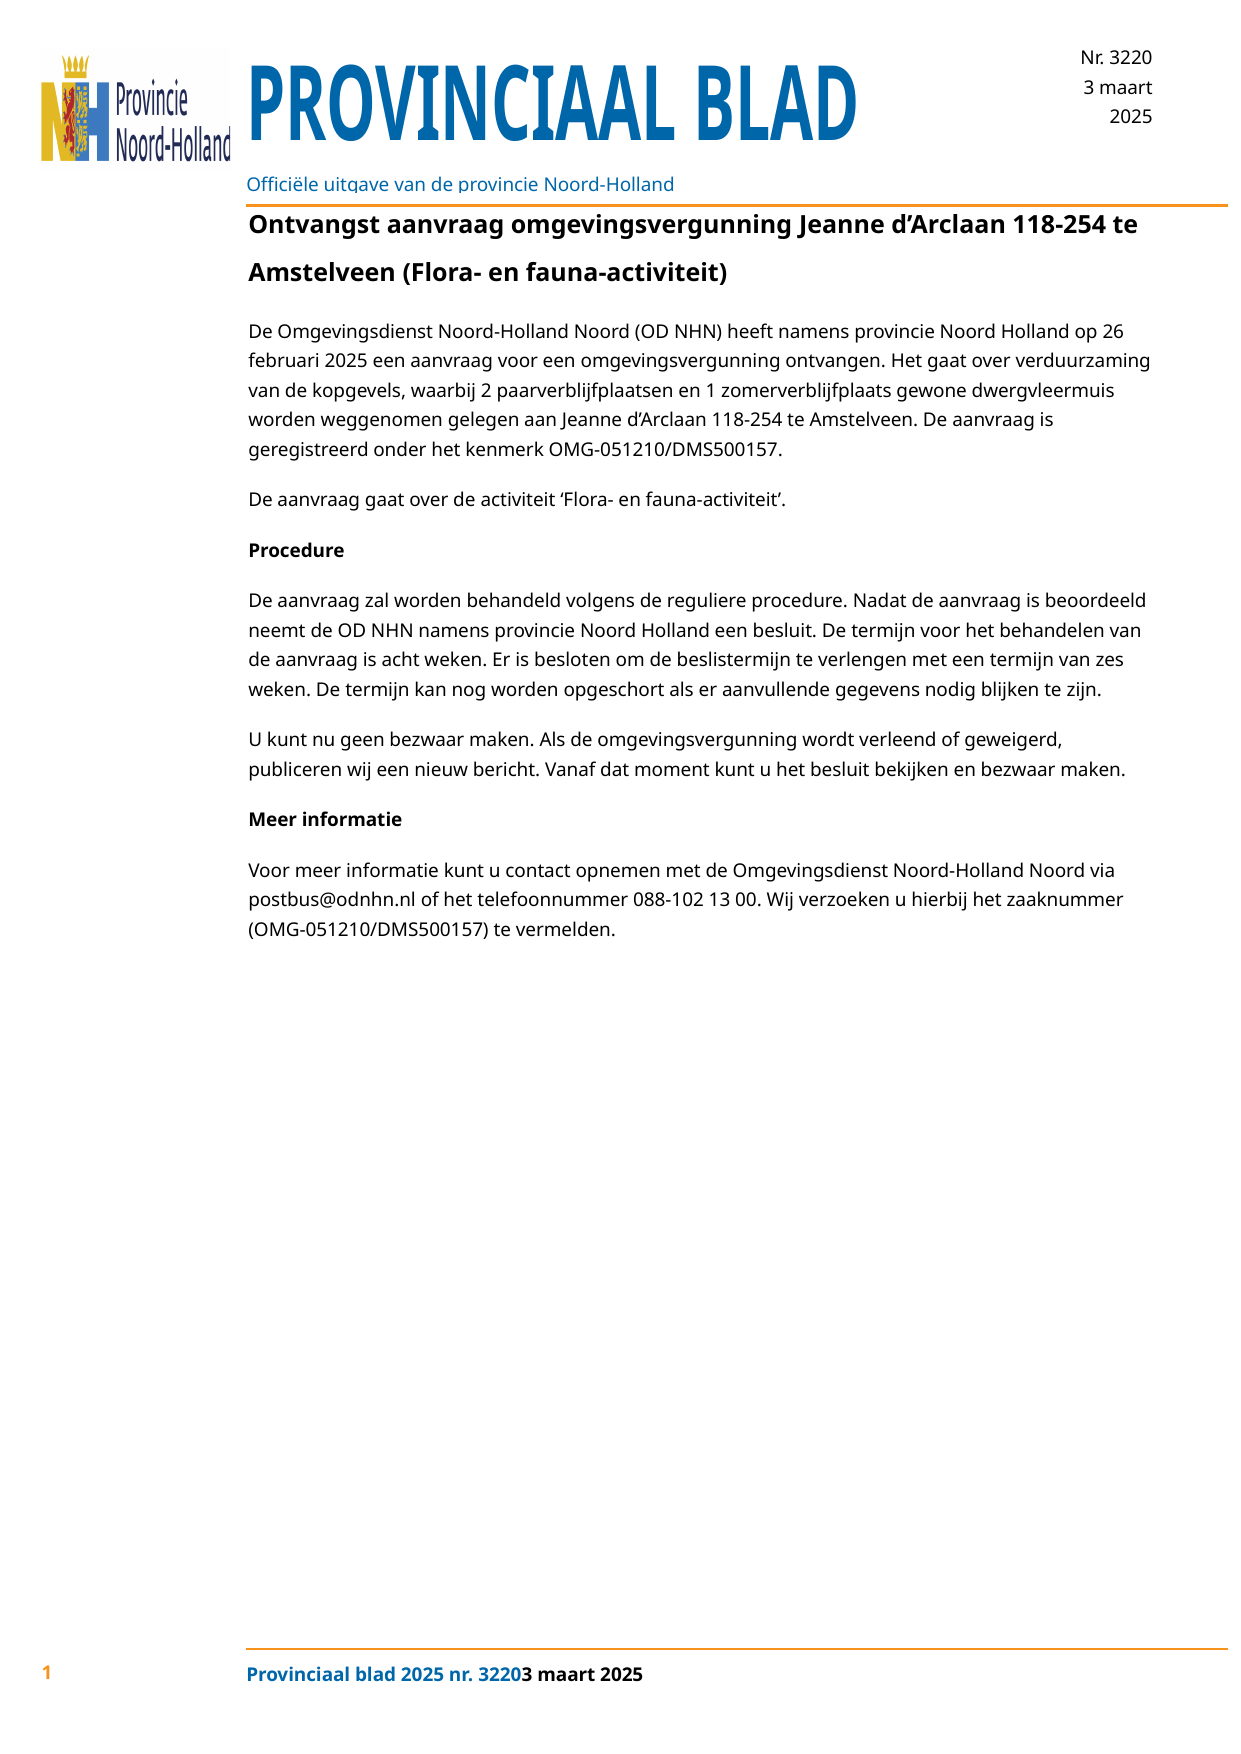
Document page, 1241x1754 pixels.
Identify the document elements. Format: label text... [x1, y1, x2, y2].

picture [41, 47, 231, 172]
text U kunt nu geen bezwaar maken. Als de omgevingsvergunning wordt verleend of geweigerd, publiceren wij een nieuw bericht. Vanaf dat moment kunt u het besluit bekijken en bezwaar maken. [248, 727, 1152, 782]
text De aanvraag zal worden behandeld volgens de reguliere procedure. Nadat de aanvraag is beoordeeld neemt de OD NHN namens provincie Noord Holland een besluit. De termijn voor het behandelen van de aanvraag is acht weken. Er is besloten om de beslistermijn te verlengen met een termijn van zes weken. De termijn kan nog worden opgeschort als er aanvullende gegevens nodig blijken te zijn. [248, 587, 1152, 702]
text Ontvangst aanvraag omgevingsvergunning Jeanne d’Arclaan 118-254 te Amstelveen (Flora- en fauna-activiteit) [248, 207, 1152, 288]
text Procedure [248, 537, 1152, 563]
text De aanvraag gaat over de activiteit ‘Flora- en fauna-activiteit’. [248, 487, 1152, 512]
text Voor meer informatie kunt u contact opnemen met de Omgevingsdienst Noord-Holland Noord via postbus@odnhn.nl of het telefoonnummer 088-102 13 00. Wij verzoeken u hierbij het zaaknummer (OMG-051210/DMS500157) te vermelden. [248, 857, 1152, 942]
text De Omgevingsdienst Noord-Holland Noord (OD NHN) heeft namens provincie Noord Holland op 26 februari 2025 een aanvraag voor een omgevingsvergunning ontvangen. Het gaat over verduurzaming van de kopgevels, waarbij 2 paarverblijfplaatsen en 1 zomerverblijfplaats gewone dwergvleermuis worden weggenomen gelegen aan Jeanne d’Arclaan 118-254 te Amstelveen. De aanvraag is geregistreerd onder het kenmerk OMG-051210/DMS500157. [248, 318, 1152, 462]
text Meer informatie [248, 807, 1152, 832]
